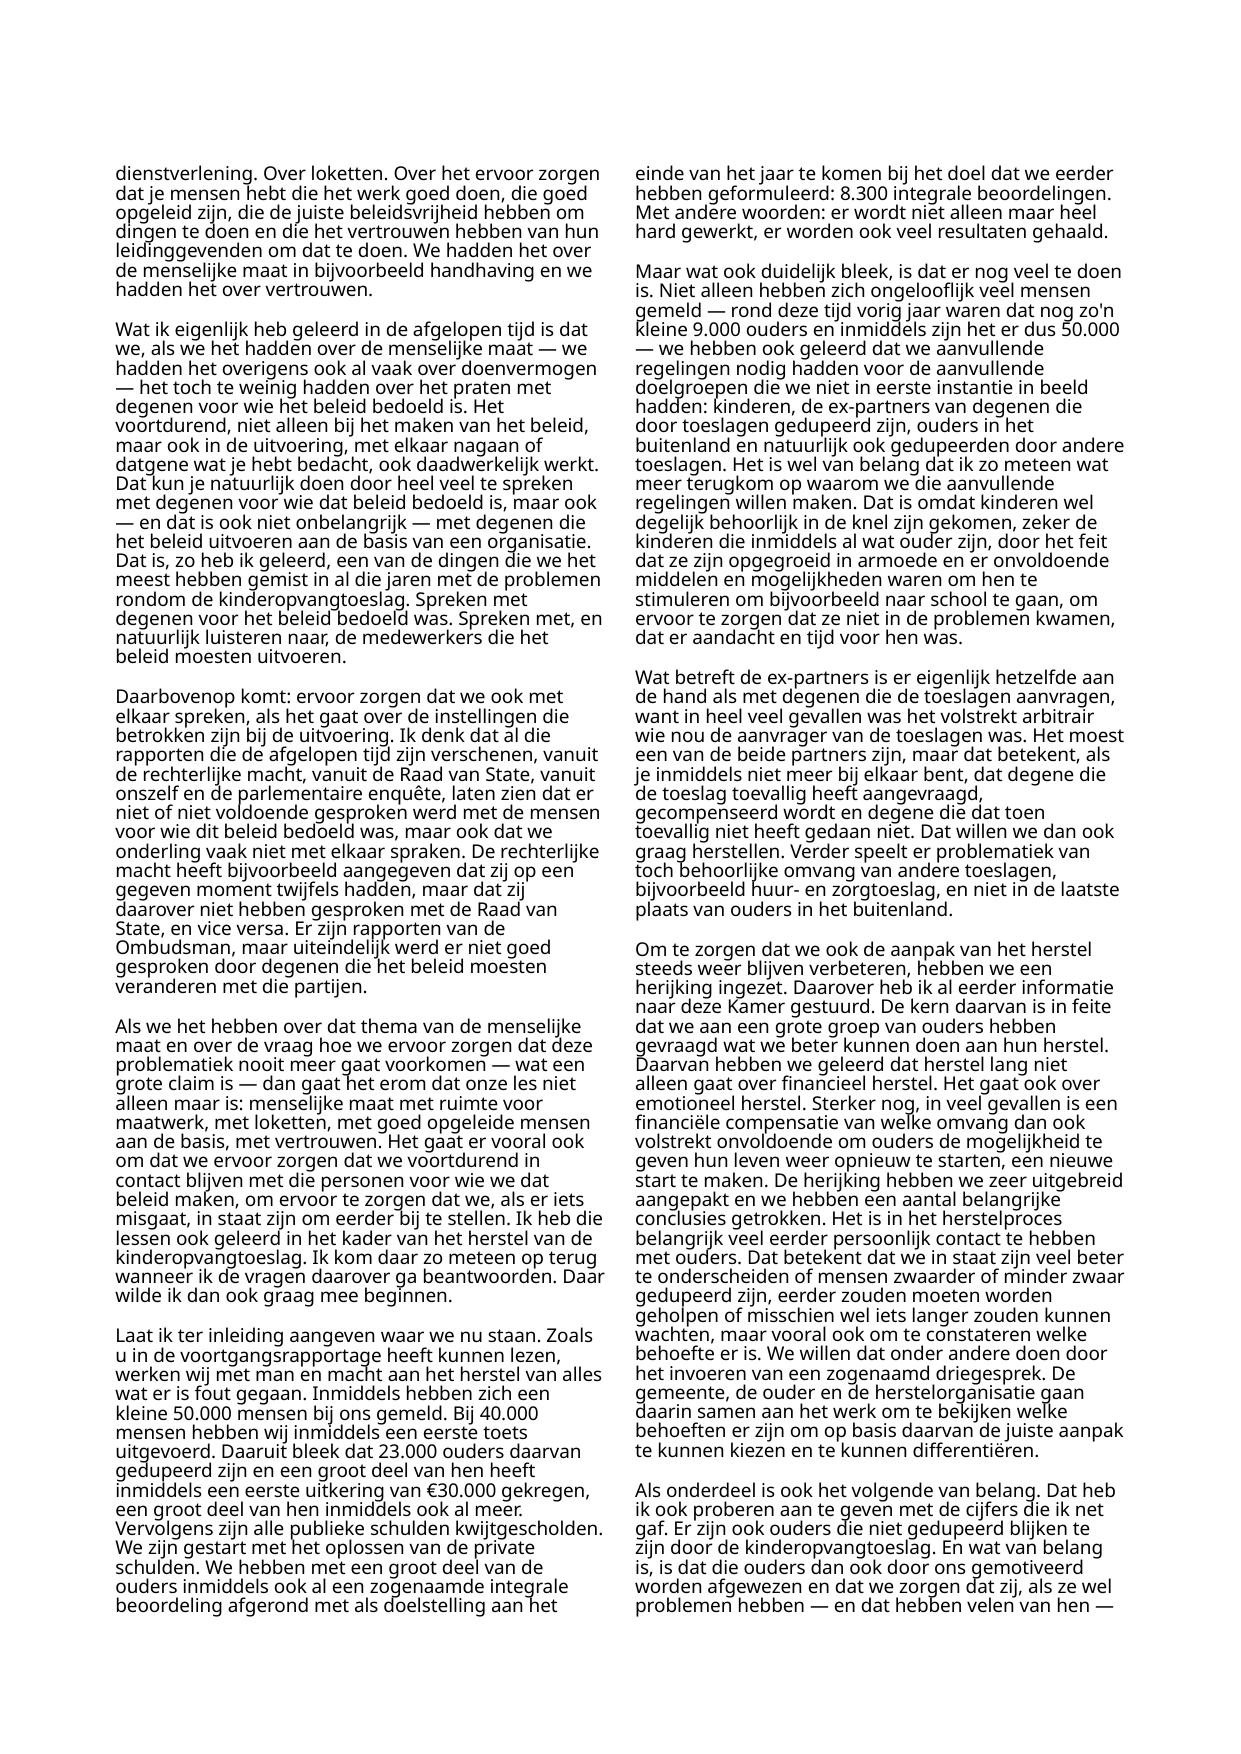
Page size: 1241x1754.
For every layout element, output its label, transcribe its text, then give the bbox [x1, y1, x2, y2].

text Om te zorgen dat we ook de aanpak van het herstel steeds weer blijven verbeteren, hebben we een herijking ingezet. Daarover heb ik al eerder informatie naar deze Kamer gestuurd. De kern daarvan is in feite dat we aan een grote groep van ouders hebben gevraagd wat we beter kunnen doen aan hun herstel. Daarvan hebben we geleerd dat herstel lang niet alleen gaat over financieel herstel. Het gaat ook over emotioneel herstel. Sterker nog, in veel gevallen is een financiële compensatie van welke omvang dan ook volstrekt onvoldoende om ouders de mogelijkheid te geven hun leven weer opnieuw te starten, een nieuwe start te maken. De herijking hebben we zeer uitgebreid aangepakt en we hebben een aantal belangrijke conclusies getrokken. Het is in het herstelproces belangrijk veel eerder persoonlijk contact te hebben met ouders. Dat betekent dat we in staat zijn veel beter te onderscheiden of mensen zwaarder of minder zwaar gedupeerd zijn, eerder zouden moeten worden geholpen of misschien wel iets langer zouden kunnen wachten, maar vooral ook om te constateren welke behoefte er is. We willen dat onder andere doen door het invoeren van een zogenaamd driegesprek. De gemeente, de ouder en de herstelorganisatie gaan daarin samen aan het werk om te bekijken welke behoeften er zijn om op basis daarvan de juiste aanpak te kunnen kiezen en te kunnen differentiëren. [635, 941, 1125, 1461]
text Wat betreft de ex-partners is er eigenlijk hetzelfde aan de hand als met degenen die de toeslagen aanvragen, want in heel veel gevallen was het volstrekt arbitrair wie nou de aanvrager van de toeslagen was. Het moest een van de beide partners zijn, maar dat betekent, als je inmiddels niet meer bij elkaar bent, dat degene die de toeslag toevallig heeft aangevraagd, gecompenseerd wordt en degene die dat toen toevallig niet heeft gedaan niet. Dat willen we dan ook graag herstellen. Verder speelt er problematiek van toch behoorlijke omvang van andere toeslagen, bijvoorbeeld huur- en zorgtoeslag, en niet in de laatste plaats van ouders in het buitenland. [635, 669, 1125, 920]
text Maar wat ook duidelijk bleek, is dat er nog veel te doen is. Niet alleen hebben zich ongelooflijk veel mensen gemeld — rond deze tijd vorig jaar waren dat nog zo'n kleine 9.000 ouders en inmiddels zijn het er dus 50.000 — we hebben ook geleerd dat we aanvullende regelingen nodig hadden voor de aanvullende doelgroepen die we niet in eerste instantie in beeld hadden: kinderen, de ex-partners van degenen die door toeslagen gedupeerd zijn, ouders in het buitenland en natuurlijk ook gedupeerden door andere toeslagen. Het is wel van belang dat ik zo meteen wat meer terugkom op waarom we die aanvullende regelingen willen maken. Dat is omdat kinderen wel degelijk behoorlijk in de knel zijn gekomen, zeker de kinderen die inmiddels al wat ouder zijn, door het feit dat ze zijn opgegroeid in armoede en er onvoldoende middelen en mogelijkheden waren om hen te stimuleren om bijvoorbeeld naar school te gaan, om ervoor te zorgen dat ze niet in de problemen kwamen, dat er aandacht en tijd voor hen was. [635, 263, 1125, 648]
text Als we het hebben over dat thema van de menselijke maat en over de vraag hoe we ervoor zorgen dat deze problematiek nooit meer gaat voorkomen — wat een grote claim is — dan gaat het erom dat onze les niet alleen maar is: menselijke maat met ruimte voor maatwerk, met loketten, met goed opgeleide mensen aan de basis, met vertrouwen. Het gaat er vooral ook om dat we ervoor zorgen dat we voortdurend in contact blijven met die personen voor wie we dat beleid maken, om ervoor te zorgen dat we, als er iets misgaat, in staat zijn om eerder bij te stellen. Ik heb die lessen ook geleerd in het kader van het herstel van de kinderopvangtoeslag. Ik kom daar zo meteen op terug wanneer ik de vragen daarover ga beantwoorden. Daar wilde ik dan ook graag mee beginnen. [115, 1018, 605, 1307]
text Laat ik ter inleiding aangeven waar we nu staan. Zoals u in de voortgangsrapportage heeft kunnen lezen, werken wij met man en macht aan het herstel van alles wat er is fout gegaan. Inmiddels hebben zich een kleine 50.000 mensen bij ons gemeld. Bij 40.000 mensen hebben wij inmiddels een eerste toets uitgevoerd. Daaruit bleek dat 23.000 ouders daarvan gedupeerd zijn en een groot deel van hen heeft inmiddels een eerste uitkering van €30.000 gekregen, een groot deel van hen inmiddels ook al meer. Vervolgens zijn alle publieke schulden kwijtgescholden. We zijn gestart met het oplossen van de private schulden. We hebben met een groot deel van de ouders inmiddels ook al een zogenaamde integrale beoordeling afgerond met als doelstelling aan het [115, 1327, 605, 1616]
text dienstverlening. Over loketten. Over het ervoor zorgen dat je mensen hebt die het werk goed doen, die goed opgeleid zijn, die de juiste beleidsvrijheid hebben om dingen te doen en die het vertrouwen hebben van hun leidinggevenden om dat te doen. We hadden het over de menselijke maat in bijvoorbeeld handhaving en we hadden het over vertrouwen. [115, 165, 605, 300]
text Daarbovenop komt: ervoor zorgen dat we ook met elkaar spreken, als het gaat over de instellingen die betrokken zijn bij de uitvoering. Ik denk dat al die rapporten die de afgelopen tijd zijn verschenen, vanuit de rechterlijke macht, vanuit de Raad van State, vanuit onszelf en de parlementaire enquête, laten zien dat er niet of niet voldoende gesproken werd met de mensen voor wie dit beleid bedoeld was, maar ook dat we onderling vaak niet met elkaar spraken. De rechterlijke macht heeft bijvoorbeeld aangegeven dat zij op een gegeven moment twijfels hadden, maar dat zij daarover niet hebben gesproken met de Raad van State, en vice versa. Er zijn rapporten van de Ombudsman, maar uiteindelijk werd er niet goed gesproken door degenen die het beleid moesten veranderen met die partijen. [115, 688, 605, 997]
text einde van het jaar te komen bij het doel dat we eerder hebben geformuleerd: 8.300 integrale beoordelingen. Met andere woorden: er wordt niet alleen maar heel hard gewerkt, er worden ook veel resultaten gehaald. [635, 165, 1125, 242]
text Wat ik eigenlijk heb geleerd in de afgelopen tijd is dat we, als we het hadden over de menselijke maat — we hadden het overigens ook al vaak over doenvermogen — het toch te weinig hadden over het praten met degenen voor wie het beleid bedoeld is. Het voortdurend, niet alleen bij het maken van het beleid, maar ook in de uitvoering, met elkaar nagaan of datgene wat je hebt bedacht, ook daadwerkelijk werkt. Dat kun je natuurlijk doen door heel veel te spreken met degenen voor wie dat beleid bedoeld is, maar ook — en dat is ook niet onbelangrijk — met degenen die het beleid uitvoeren aan de basis van een organisatie. Dat is, zo heb ik geleerd, een van de dingen die we het meest hebben gemist in al die jaren met de problemen rondom de kinderopvangtoeslag. Spreken met degenen voor het beleid bedoeld was. Spreken met, en natuurlijk luisteren naar, de medewerkers die het beleid moesten uitvoeren. [115, 321, 605, 668]
text Als onderdeel is ook het volgende van belang. Dat heb ik ook proberen aan te geven met de cijfers die ik net gaf. Er zijn ook ouders die niet gedupeerd blijken te zijn door de kinderopvangtoeslag. En wat van belang is, is dat die ouders dan ook door ons gemotiveerd worden afgewezen en dat we zorgen dat zij, als ze wel problemen hebben — en dat hebben velen van hen — [635, 1482, 1125, 1616]
